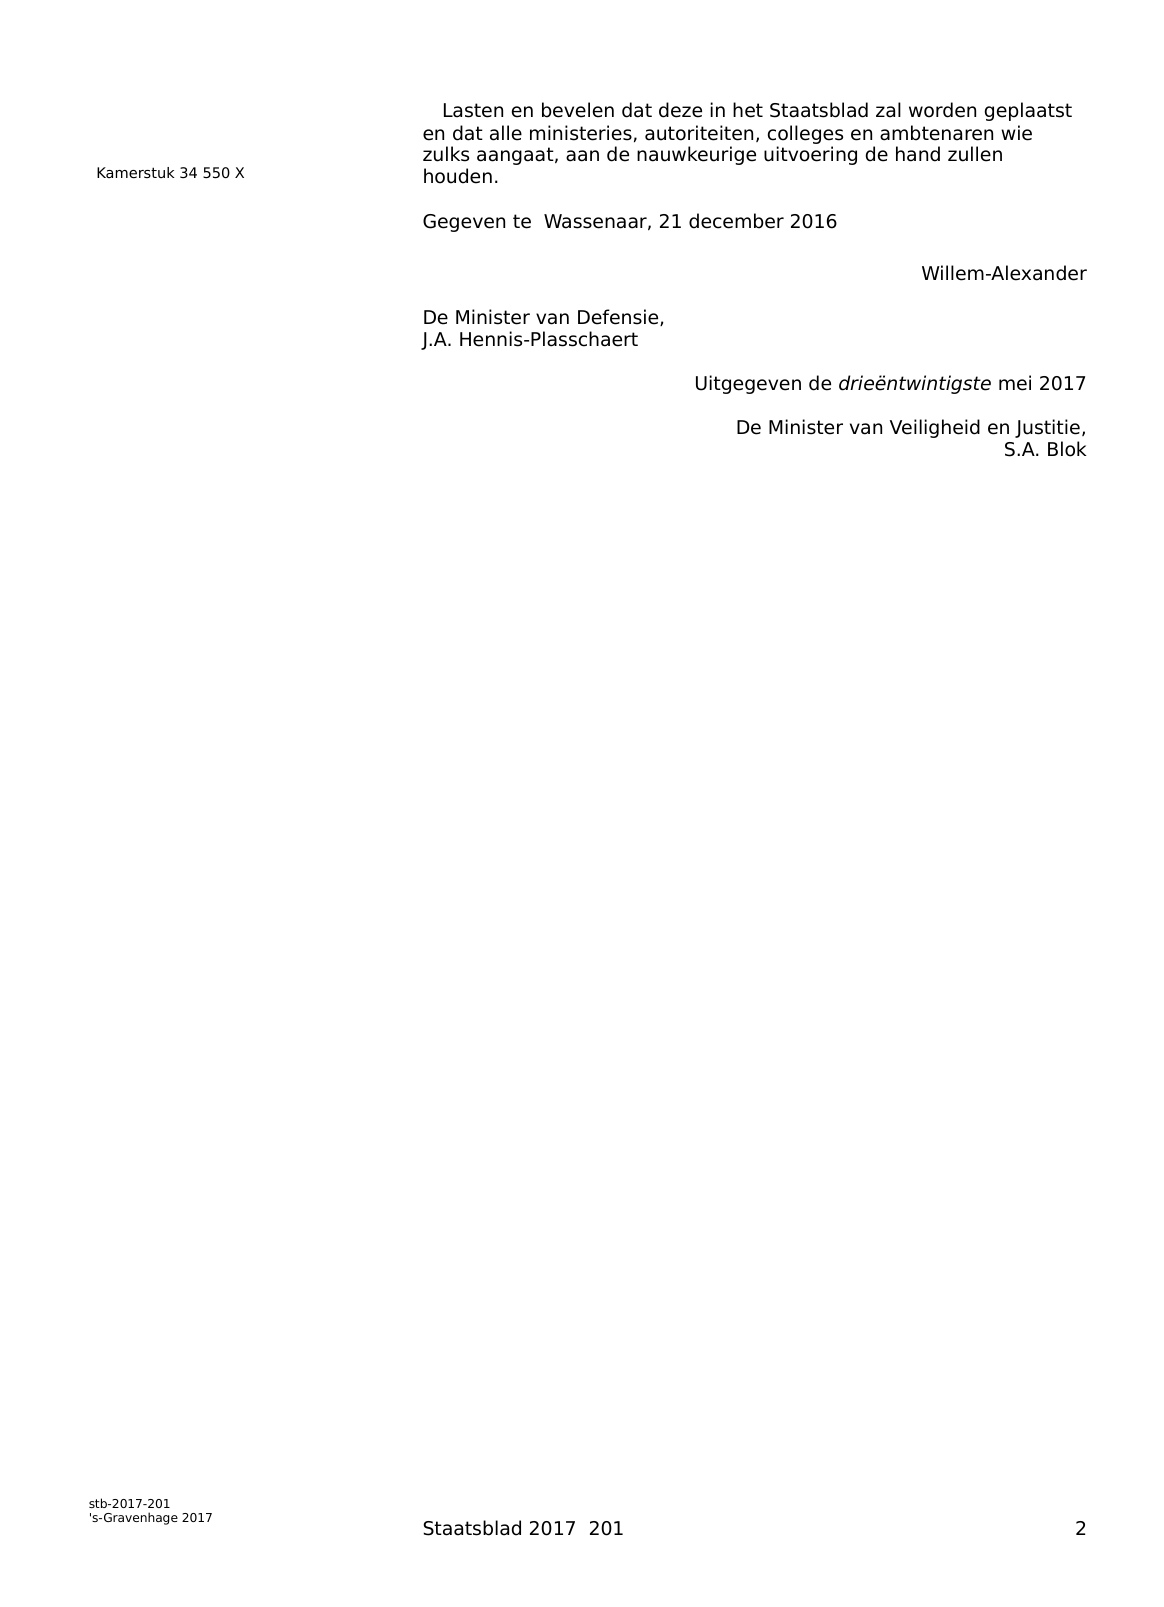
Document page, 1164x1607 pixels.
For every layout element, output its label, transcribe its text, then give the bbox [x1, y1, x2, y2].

text Kamerstuk 34 550 X [77, 165, 396, 182]
text De Minister van Veiligheid en Justitie, S.A. Blok [422, 417, 1087, 461]
text Lasten en bevelen dat deze in het Staatsblad zal worden geplaatst en dat alle ministeries, autoriteiten, colleges en ambtenaren wie zulks aangaat, aan de nauwkeurige uitvoering de hand zullen houden. [422, 100, 1087, 188]
text Uitgegeven de drieëntwintigste mei 2017 [422, 373, 1087, 395]
text De Minister van Defensie, J.A. Hennis-Plasschaert [422, 307, 1087, 351]
text Gegeven te Wassenaar, 21 december 2016 [422, 211, 1087, 232]
text stb-2017-201 [88, 1497, 323, 1511]
text 's-Gravenhage 2017 [88, 1511, 323, 1525]
text Willem-Alexander [422, 262, 1087, 284]
